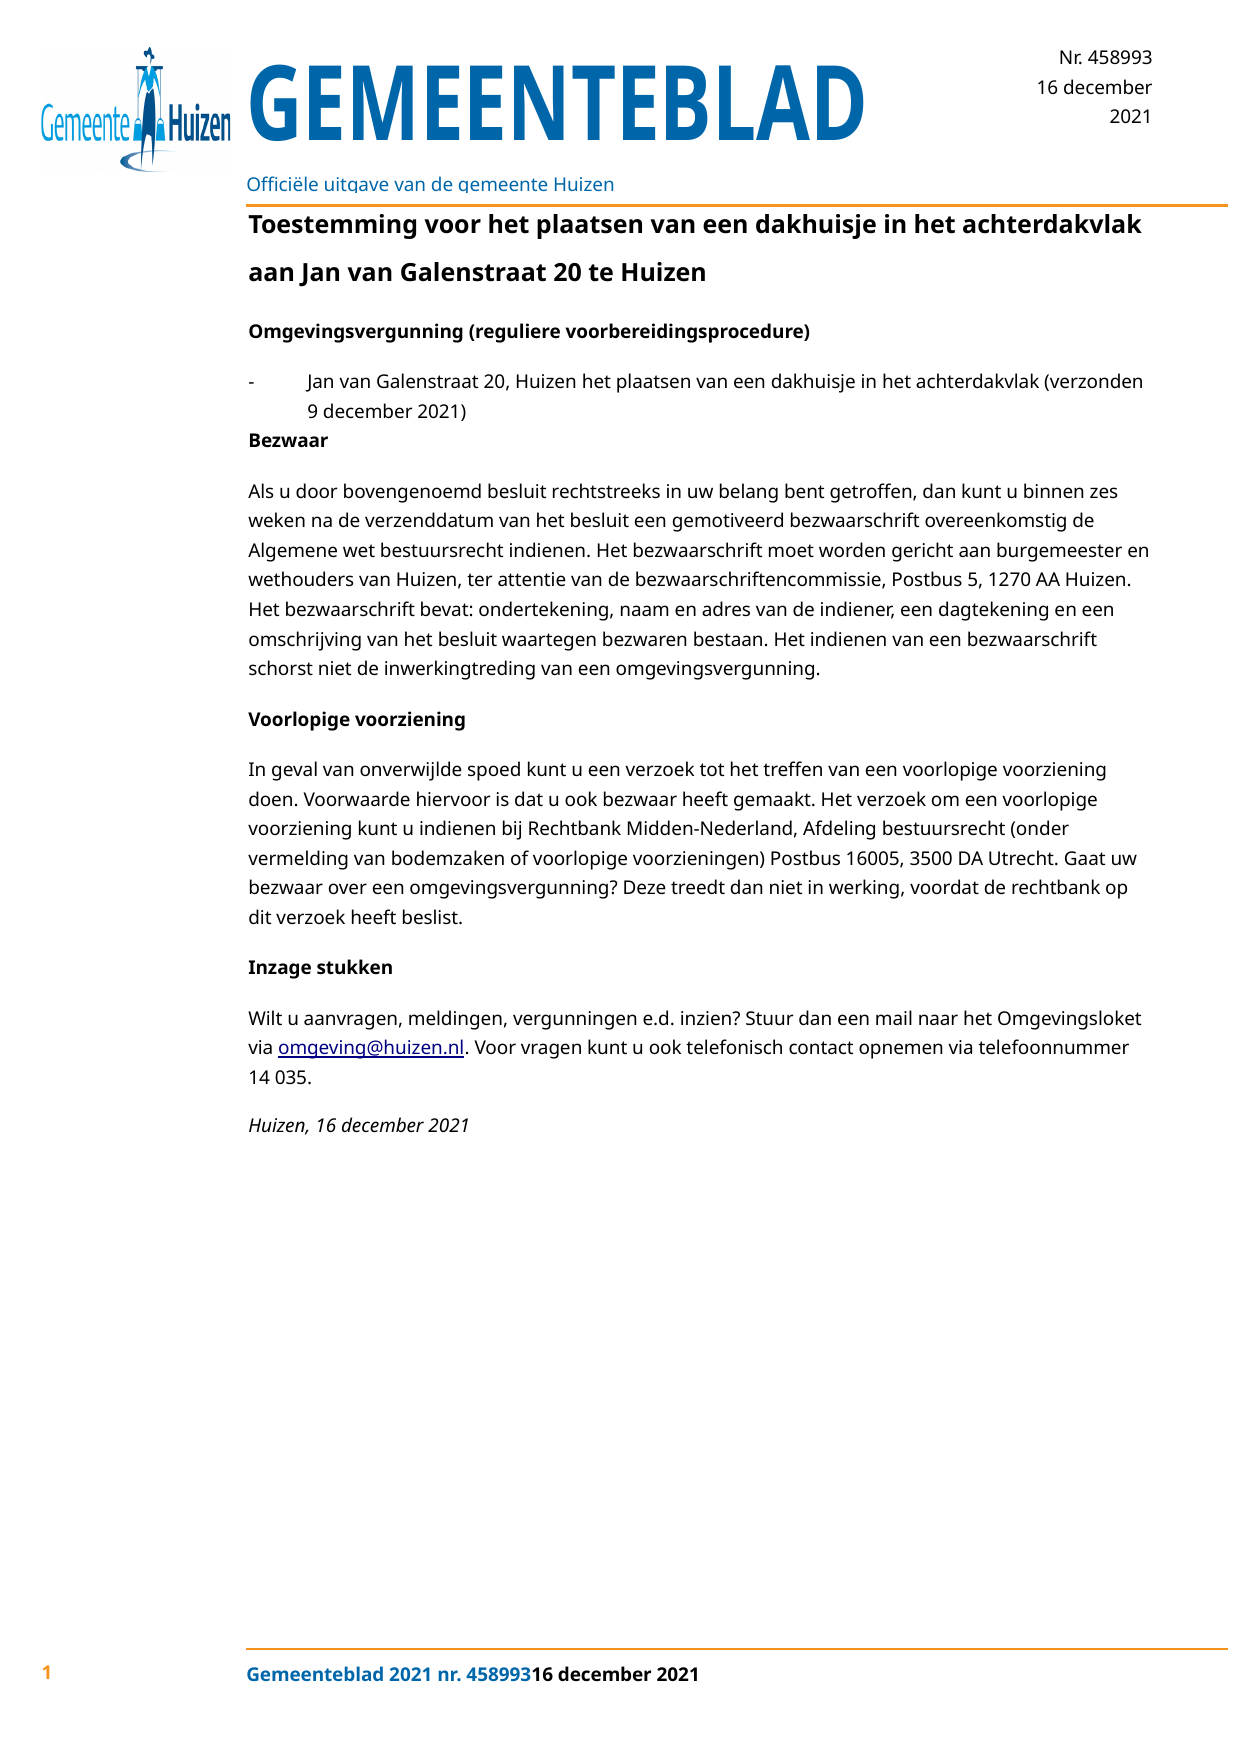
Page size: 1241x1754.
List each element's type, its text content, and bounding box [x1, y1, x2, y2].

text In geval van onverwijlde spoed kunt u een verzoek tot het treffen van een voorlopige voorziening doen. Voorwaarde hiervoor is dat u ook bezwaar heeft gemaakt. Het verzoek om een voorlopige voorziening kunt u indienen bij Rechtbank Midden-Nederland, Afdeling bestuursrecht (onder vermelding van bodemzaken of voorlopige voorzieningen) Postbus 16005, 3500 DA Utrecht. Gaat uw bezwaar over een omgevingsvergunning? Deze treedt dan niet in werking, voordat de rechtbank op dit verzoek heeft beslist. [248, 756, 1152, 930]
text Inzage stukken [248, 954, 1152, 980]
text Voorlopige voorziening [248, 706, 1152, 732]
list Jan van Galenstraat 20, Huizen het plaatsen van een dakhuisje in het achterdakvlak (verzonden 9 december 2021) [248, 368, 1152, 424]
text Omgevingsvergunning (reguliere voorbereidingsprocedure) [248, 318, 1152, 344]
picture [41, 47, 231, 172]
text Wilt u aanvragen, meldingen, vergunningen e.d. inzien? Stuur dan een mail naar het Omgevingsloket via omgeving@huizen.nl. Voor vragen kunt u ook telefonisch contact opnemen via telefoonnummer 14 035. [248, 1005, 1152, 1090]
text Als u door bovengenoemd besluit rechtstreeks in uw belang bent getroffen, dan kunt u binnen zes weken na de verzenddatum van het besluit een gemotiveerd bezwaarschrift overeenkomstig de Algemene wet bestuursrecht indienen. Het bezwaarschrift moet worden gericht aan burgemeester en wethouders van Huizen, ter attentie van de bezwaarschriftencommissie, Postbus 5, 1270 AA Huizen. Het bezwaarschrift bevat: ondertekening, naam en adres van de indiener, een dagtekening en een omschrijving van het besluit waartegen bezwaren bestaan. Het indienen van een bezwaarschrift schorst niet de inwerkingtreding van een omgevingsvergunning. [248, 478, 1152, 681]
text Bezwaar [248, 427, 1152, 453]
text Toestemming voor het plaatsen van een dakhuisje in het achterdakvlak aan Jan van Galenstraat 20 te Huizen [248, 207, 1152, 288]
text Huizen, 16 december 2021 [248, 1112, 1152, 1138]
